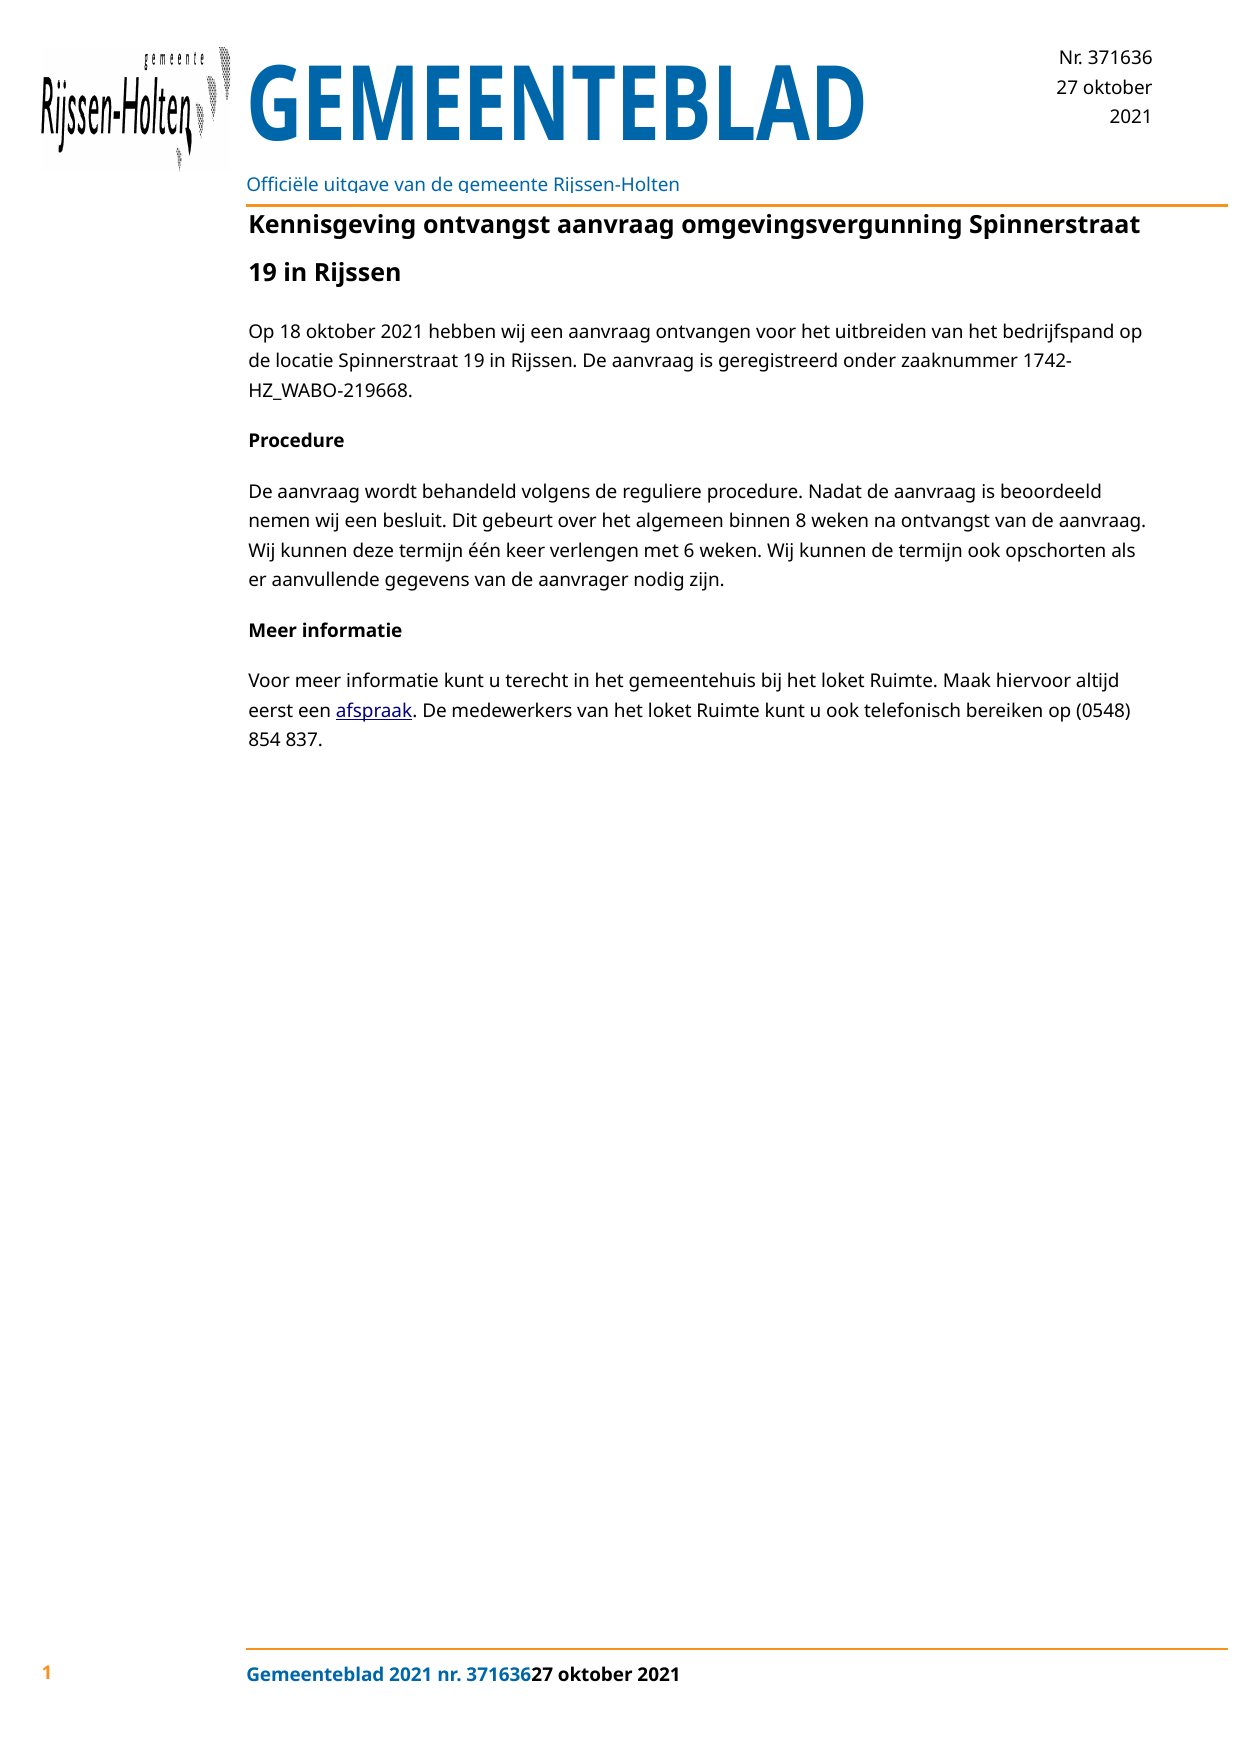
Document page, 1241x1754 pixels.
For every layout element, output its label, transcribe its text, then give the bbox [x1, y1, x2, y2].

picture [41, 47, 231, 172]
text De aanvraag wordt behandeld volgens de reguliere procedure. Nadat de aanvraag is beoordeeld nemen wij een besluit. Dit gebeurt over het algemeen binnen 8 weken na ontvangst van de aanvraag. Wij kunnen deze termijn één keer verlengen met 6 weken. Wij kunnen de termijn ook opschorten als er aanvullende gegevens van de aanvrager nodig zijn. [248, 478, 1152, 592]
text Meer informatie [248, 617, 1152, 643]
text Voor meer informatie kunt u terecht in het gemeentehuis bij het loket Ruimte. Maak hiervoor altijd eerst een afspraak. De medewerkers van het loket Ruimte kunt u ook telefonisch bereiken op (0548) 854 837. [248, 667, 1152, 752]
text Procedure [248, 427, 1152, 453]
text Kennisgeving ontvangst aanvraag omgevingsvergunning Spinnerstraat 19 in Rijssen [248, 207, 1152, 288]
text Op 18 oktober 2021 hebben wij een aanvraag ontvangen voor het uitbreiden van het bedrijfspand op de locatie Spinnerstraat 19 in Rijssen. De aanvraag is geregistreerd onder zaaknummer 1742-HZ_WABO-219668. [248, 318, 1152, 403]
